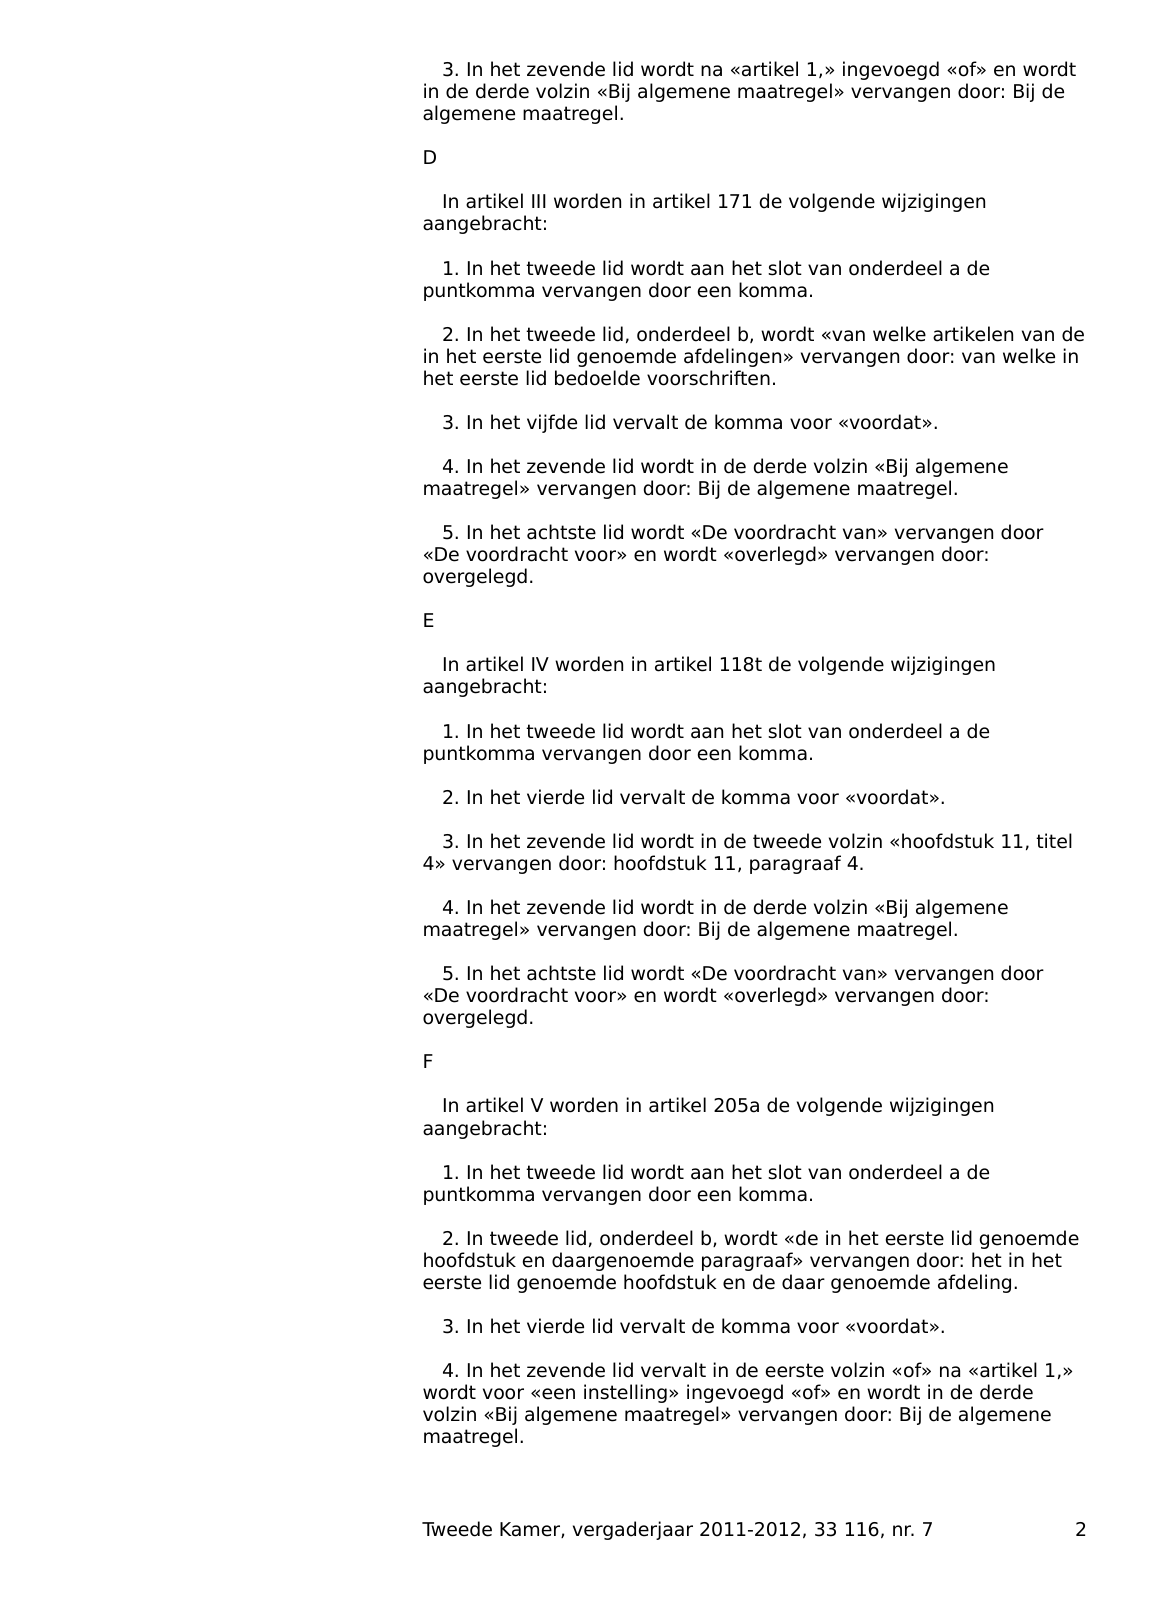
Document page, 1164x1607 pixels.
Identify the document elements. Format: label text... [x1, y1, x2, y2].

text 4. In het zevende lid wordt in de derde volzin «Bij algemene maatregel» vervangen door: Bij de algemene maatregel. [422, 897, 1087, 941]
text In artikel V worden in artikel 205a de volgende wijzigingen aangebracht: [422, 1095, 1087, 1139]
text In artikel IV worden in artikel 118t de volgende wijzigingen aangebracht: [422, 654, 1087, 698]
text 1. In het tweede lid wordt aan het slot van onderdeel a de puntkomma vervangen door een komma. [422, 721, 1087, 764]
text 3. In het zevende lid wordt na «artikel 1,» ingevoegd «of» en wordt in de derde volzin «Bij algemene maatregel» vervangen door: Bij de algemene maatregel. [422, 59, 1087, 125]
text 5. In het achtste lid wordt «De voordracht van» vervangen door «De voordracht voor» en wordt «overlegd» vervangen door: overgelegd. [422, 522, 1087, 588]
text 2. In het tweede lid, onderdeel b, wordt «van welke artikelen van de in het eerste lid genoemde afdelingen» vervangen door: van welke in het eerste lid bedoelde voorschriften. [422, 324, 1087, 389]
text 1. In het tweede lid wordt aan het slot van onderdeel a de puntkomma vervangen door een komma. [422, 1162, 1087, 1206]
text 1. In het tweede lid wordt aan het slot van onderdeel a de puntkomma vervangen door een komma. [422, 257, 1087, 301]
text 4. In het zevende lid wordt in de derde volzin «Bij algemene maatregel» vervangen door: Bij de algemene maatregel. [422, 456, 1087, 500]
text 3. In het zevende lid wordt in de tweede volzin «hoofdstuk 11, titel 4» vervangen door: hoofdstuk 11, paragraaf 4. [422, 831, 1087, 875]
subtitle F [422, 1051, 1087, 1073]
text In artikel III worden in artikel 171 de volgende wijzigingen aangebracht: [422, 191, 1087, 235]
text 2. In tweede lid, onderdeel b, wordt «de in het eerste lid genoemde hoofdstuk en daargenoemde paragraaf» vervangen door: het in het eerste lid genoemde hoofdstuk en de daar genoemde afdeling. [422, 1228, 1087, 1294]
text 3. In het vijfde lid vervalt de komma voor «voordat». [422, 412, 1087, 434]
subtitle E [422, 610, 1087, 632]
text 2. In het vierde lid vervalt de komma voor «voordat». [422, 787, 1087, 809]
text 4. In het zevende lid vervalt in de eerste volzin «of» na «artikel 1,» wordt voor «een instelling» ingevoegd «of» en wordt in de derde volzin «Bij algemene maatregel» vervangen door: Bij de algemene maatregel. [422, 1360, 1087, 1448]
text 5. In het achtste lid wordt «De voordracht van» vervangen door «De voordracht voor» en wordt «overlegd» vervangen door: overgelegd. [422, 963, 1087, 1029]
subtitle D [422, 147, 1087, 169]
text 3. In het vierde lid vervalt de komma voor «voordat». [422, 1316, 1087, 1338]
